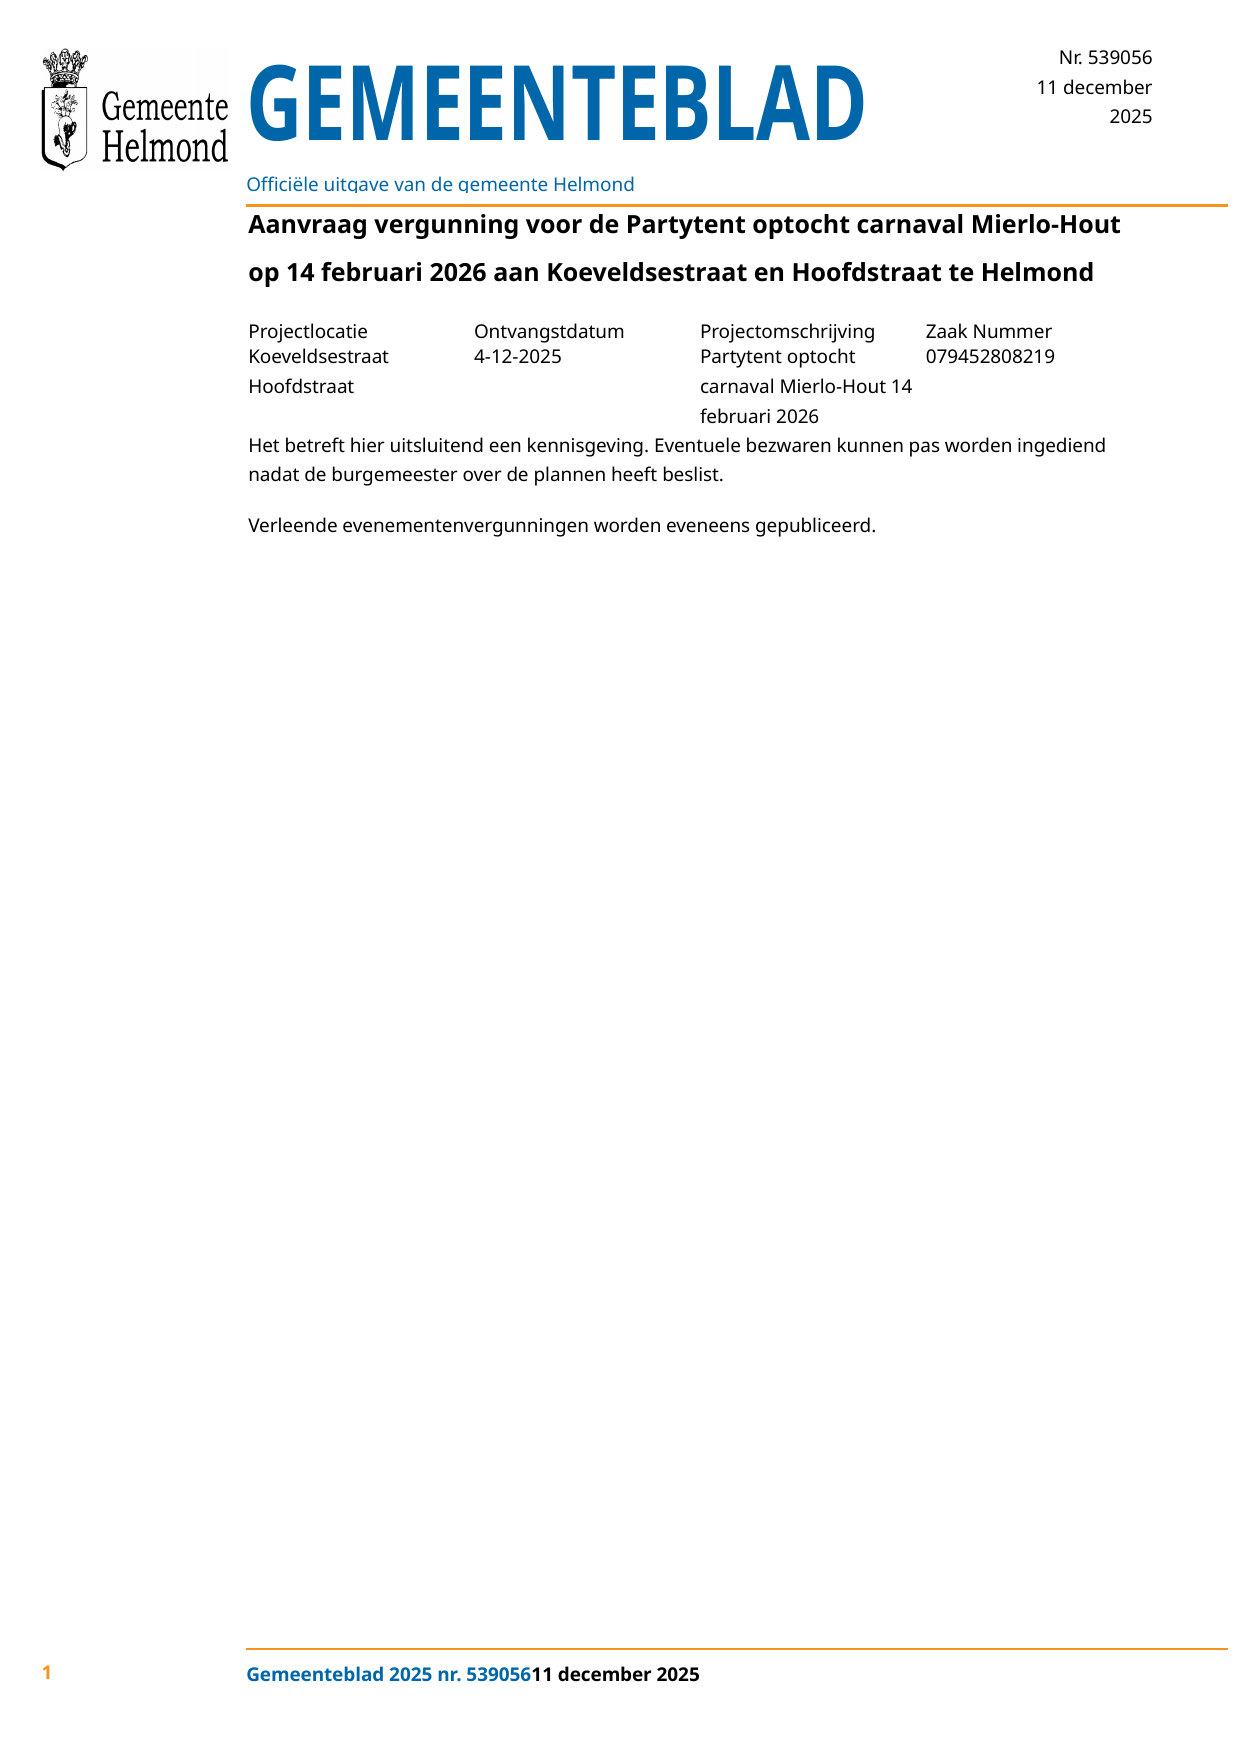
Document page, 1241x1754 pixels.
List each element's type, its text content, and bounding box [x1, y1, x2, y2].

table_header Projectomschrijving [700, 318, 926, 344]
picture [41, 47, 231, 172]
text Het betreft hier uitsluitend een kennisgeving. Eventuele bezwaren kunnen pas worden ingediend nadat de burgemeester over de plannen heeft beslist. [248, 432, 1152, 487]
table_header Ontvangstdatum [474, 318, 700, 344]
text Aanvraag vergunning voor de Partytent optocht carnaval Mierlo-Hout op 14 februari 2026 aan Koeveldsestraat en Hoofdstraat te Helmond [248, 207, 1152, 288]
table_cell Koeveldsestraat Hoofdstraat [248, 344, 474, 429]
text Verleende evenementenvergunningen worden eveneens gepubliceerd. [248, 512, 1152, 538]
table_header Projectlocatie [248, 318, 474, 344]
table_cell Partytent optocht carnaval Mierlo-Hout 14 februari 2026 [700, 344, 926, 429]
table_cell 079452808219 [926, 344, 1152, 429]
table_cell 4-12-2025 [474, 344, 700, 429]
table_header Zaak Nummer [926, 318, 1152, 344]
